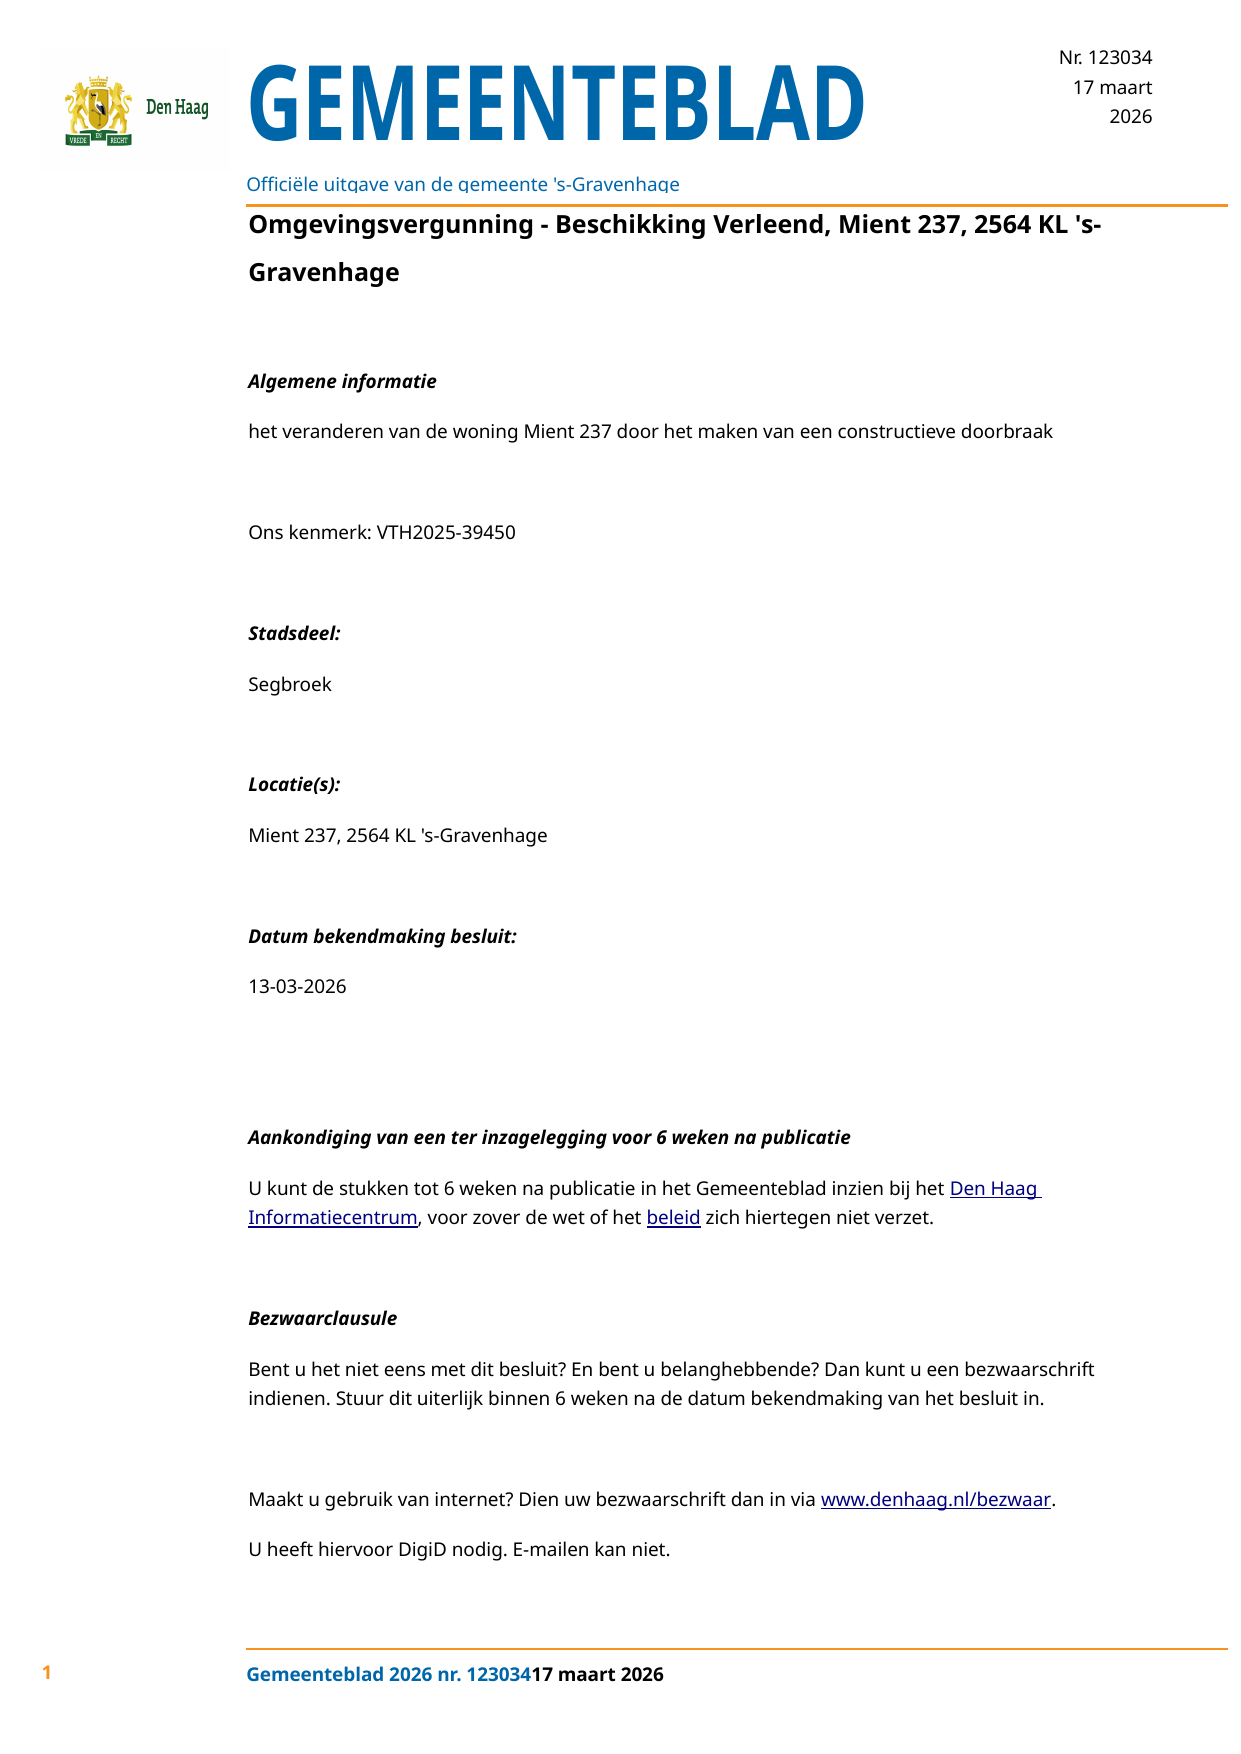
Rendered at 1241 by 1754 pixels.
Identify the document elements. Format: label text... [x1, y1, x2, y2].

text Maakt u gebruik van internet? Dien uw bezwaarschrift dan in via www.denhaag.nl/bezwaar. [248, 1486, 1152, 1512]
text Segbroek [248, 671, 1152, 697]
text U heeft hiervoor DigiD nodig. E-mailen kan niet. [248, 1537, 1152, 1562]
text Ons kenmerk: VTH2025-39450 [248, 519, 1152, 545]
text Omgevingsvergunning - Beschikking Verleend, Mient 237, 2564 KL 's-Gravenhage [248, 207, 1152, 288]
text Stadsdeel: [248, 620, 1152, 646]
text Mient 237, 2564 KL 's-Gravenhage [248, 822, 1152, 848]
text 13-03-2026 [248, 973, 1152, 999]
text het veranderen van de woning Mient 237 door het maken van een constructieve doorbraak [248, 419, 1152, 444]
text Locatie(s): [248, 772, 1152, 797]
text Aankondiging van een ter inzagelegging voor 6 weken na publicatie [248, 1124, 1152, 1150]
text Datum bekendmaking besluit: [248, 923, 1152, 949]
text U kunt de stukken tot 6 weken na publicatie in het Gemeenteblad inzien bij het Den Haag Informatiecentrum, voor zover de wet of het beleid zich hiertegen niet verzet. [248, 1175, 1152, 1230]
text Bezwaarclausule [248, 1305, 1152, 1331]
text Algemene informatie [248, 368, 1152, 394]
picture [41, 47, 231, 172]
text Bent u het niet eens met dit besluit? En bent u belanghebbende? Dan kunt u een bezwaarschrift indienen. Stuur dit uiterlijk binnen 6 weken na de datum bekendmaking van het besluit in. [248, 1356, 1152, 1411]
